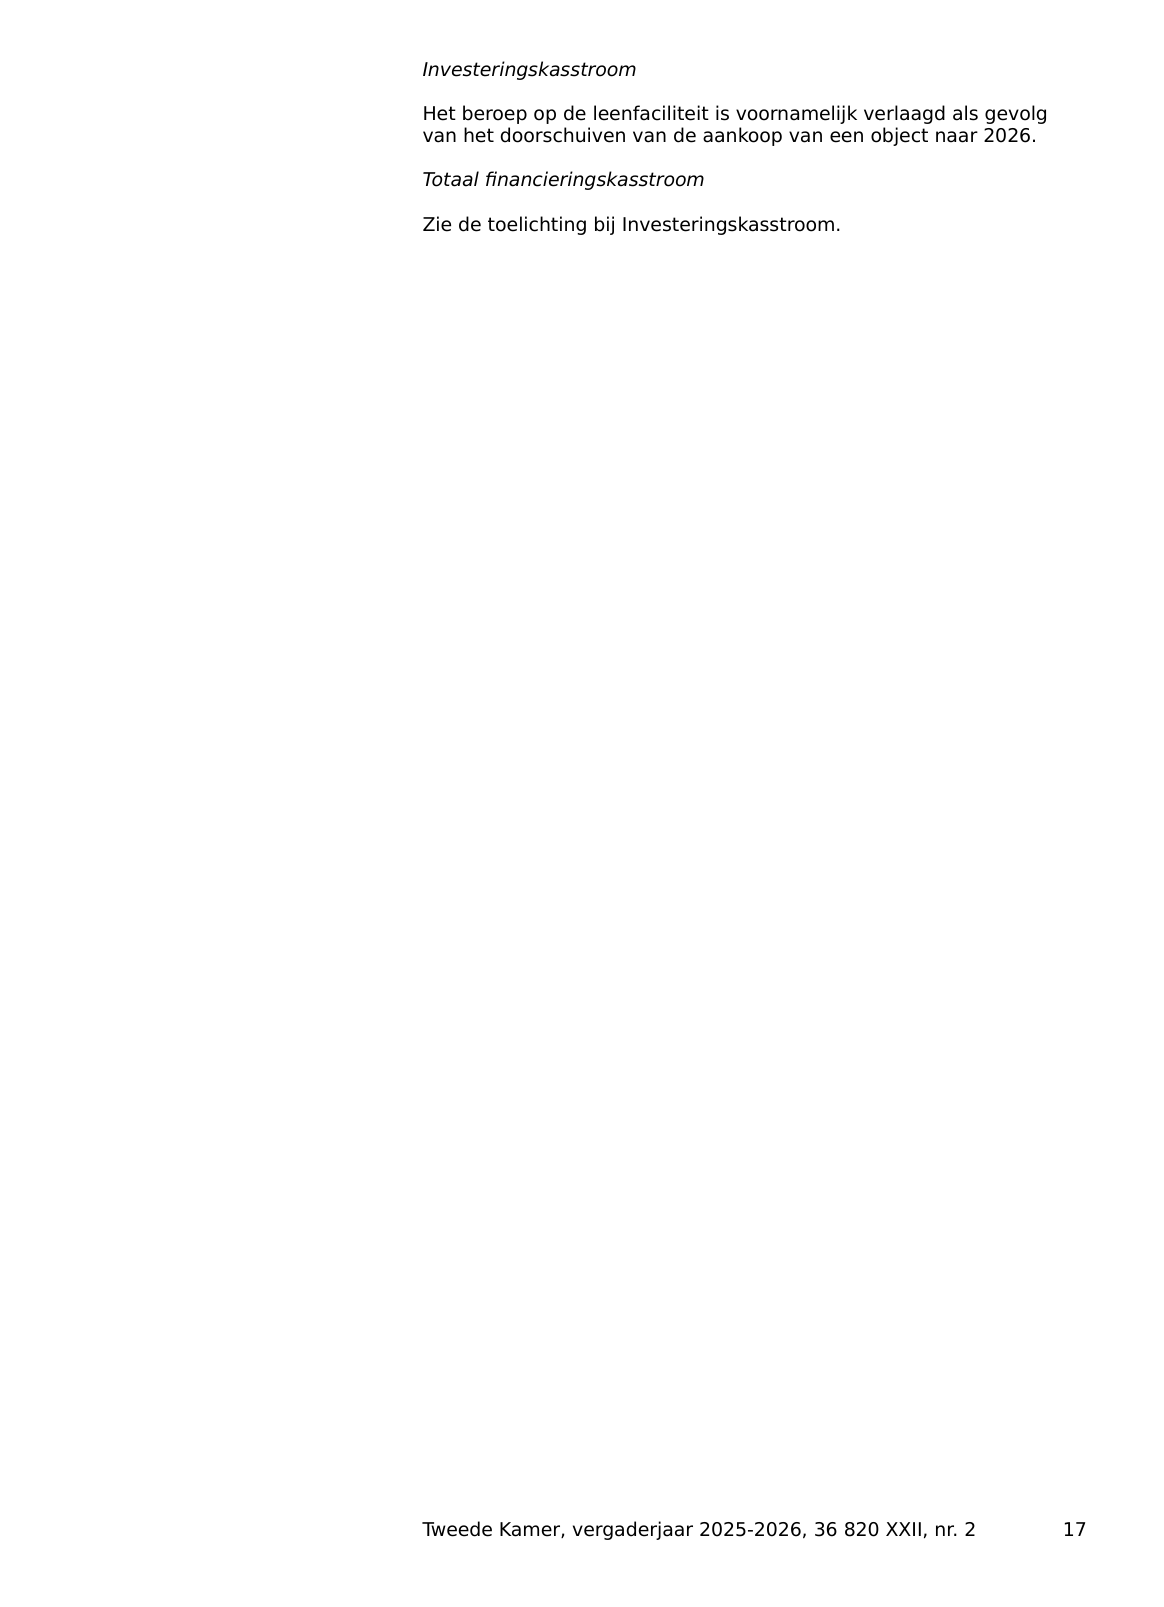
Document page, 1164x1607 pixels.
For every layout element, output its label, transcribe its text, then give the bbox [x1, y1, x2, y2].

text Zie de toelichting bij Investeringskasstroom. [422, 213, 1087, 236]
subtitle Investeringskasstroom [422, 59, 1087, 81]
text Het beroep op de leenfaciliteit is voornamelijk verlaagd als gevolg van het doorschuiven van de aankoop van een object naar 2026. [422, 103, 1087, 147]
subtitle Totaal financieringskasstroom [422, 169, 1087, 191]
